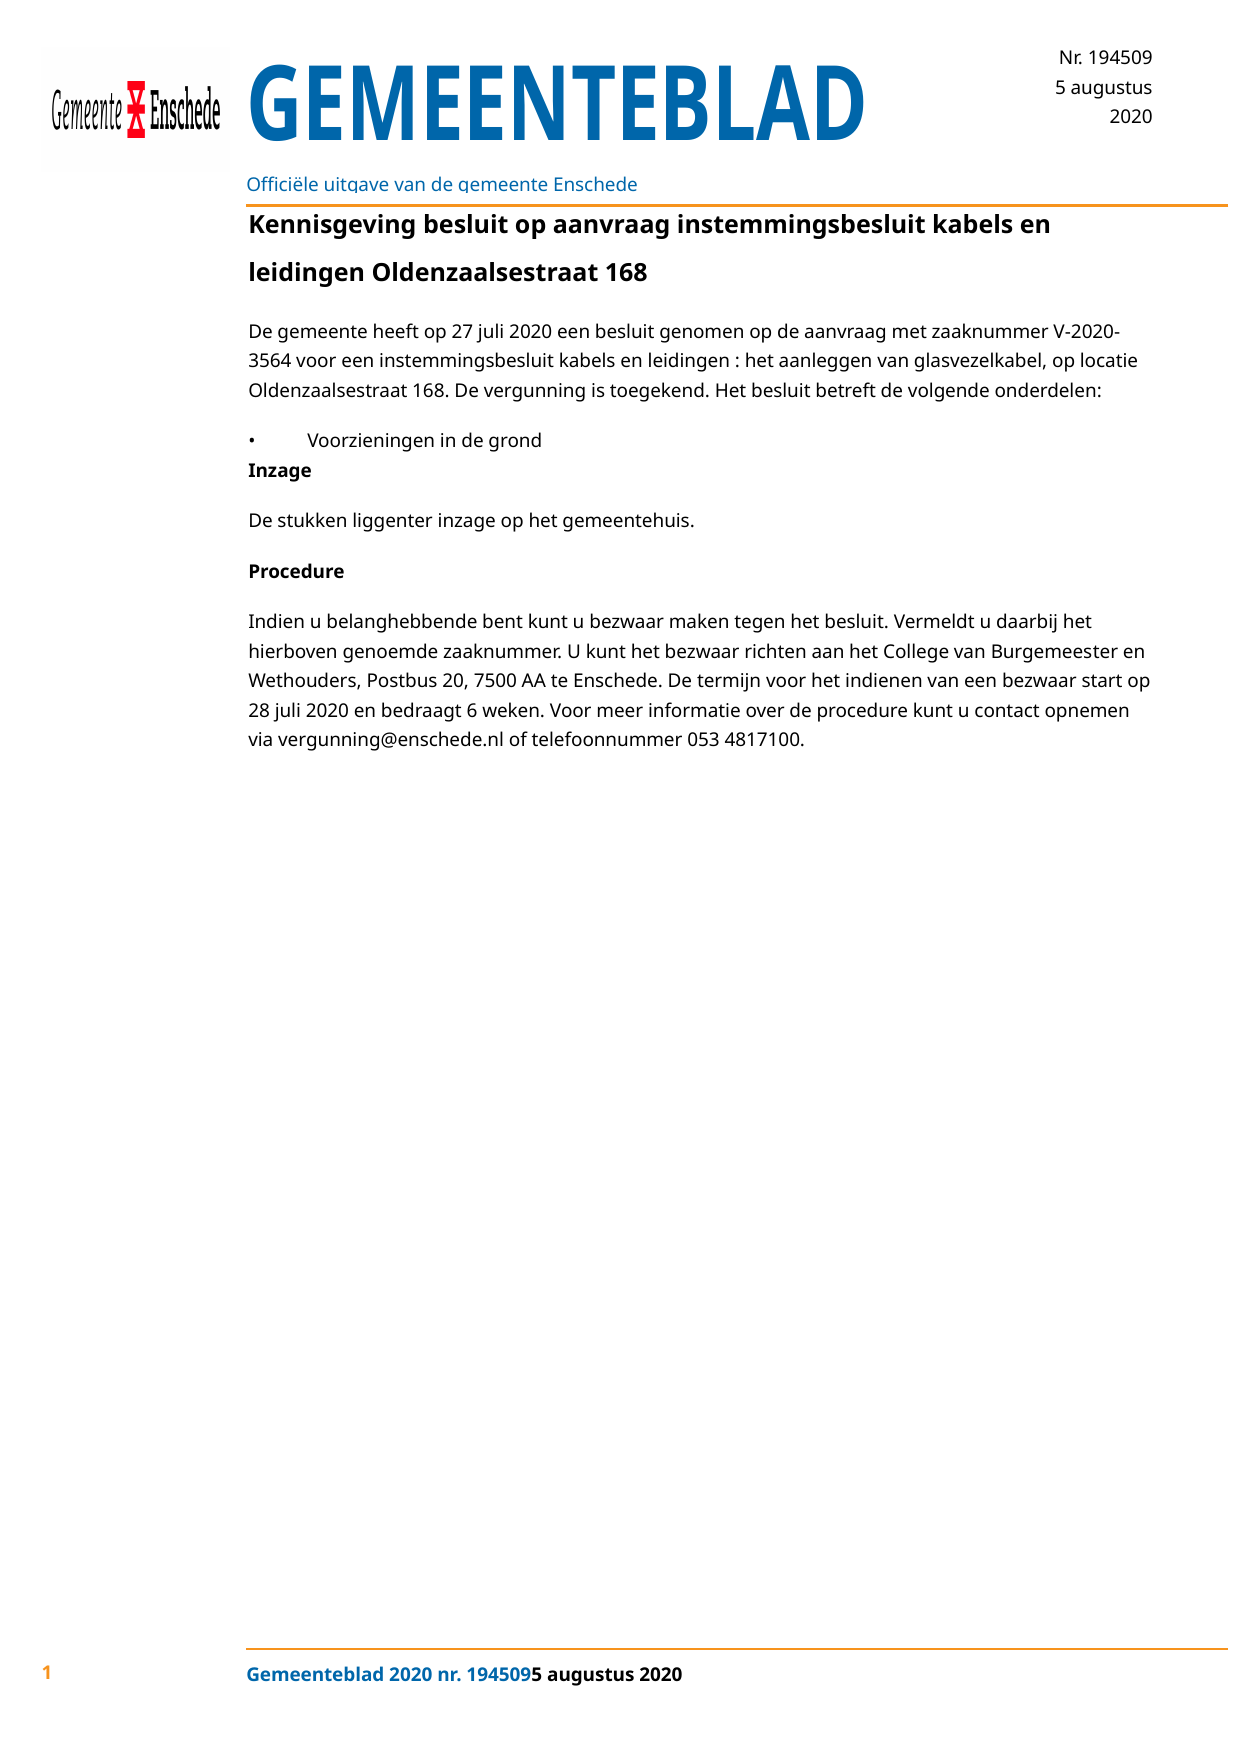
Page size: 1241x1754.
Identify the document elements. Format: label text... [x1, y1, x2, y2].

text Procedure [248, 558, 1152, 584]
text De gemeente heeft op 27 juli 2020 een besluit genomen op de aanvraag met zaaknummer V-2020-3564 voor een instemmingsbesluit kabels en leidingen : het aanleggen van glasvezelkabel, op locatie Oldenzaalsestraat 168. De vergunning is toegekend. Het besluit betreft de volgende onderdelen: [248, 318, 1152, 403]
list Voorzieningen in de grond [248, 427, 1152, 453]
picture [41, 47, 231, 172]
text Kennisgeving besluit op aanvraag instemmingsbesluit kabels en leidingen Oldenzaalsestraat 168 [248, 207, 1152, 288]
text Indien u belanghebbende bent kunt u bezwaar maken tegen het besluit. Vermeldt u daarbij het hierboven genoemde zaaknummer. U kunt het bezwaar richten aan het College van Burgemees­ter en Wethouders, Postbus 20, 7500 AA te Enschede. De termijn voor het indienen van een bezwaar start op 28 juli 2020 en bedraagt 6 weken. Voor meer informatie over de procedure kunt u contact opnemen via vergunning@enschede.nl of telefoonnummer 053 4817100. [248, 608, 1152, 752]
text Inzage [248, 457, 1152, 483]
text De stukken liggenter inzage op het gemeentehuis. [248, 507, 1152, 533]
